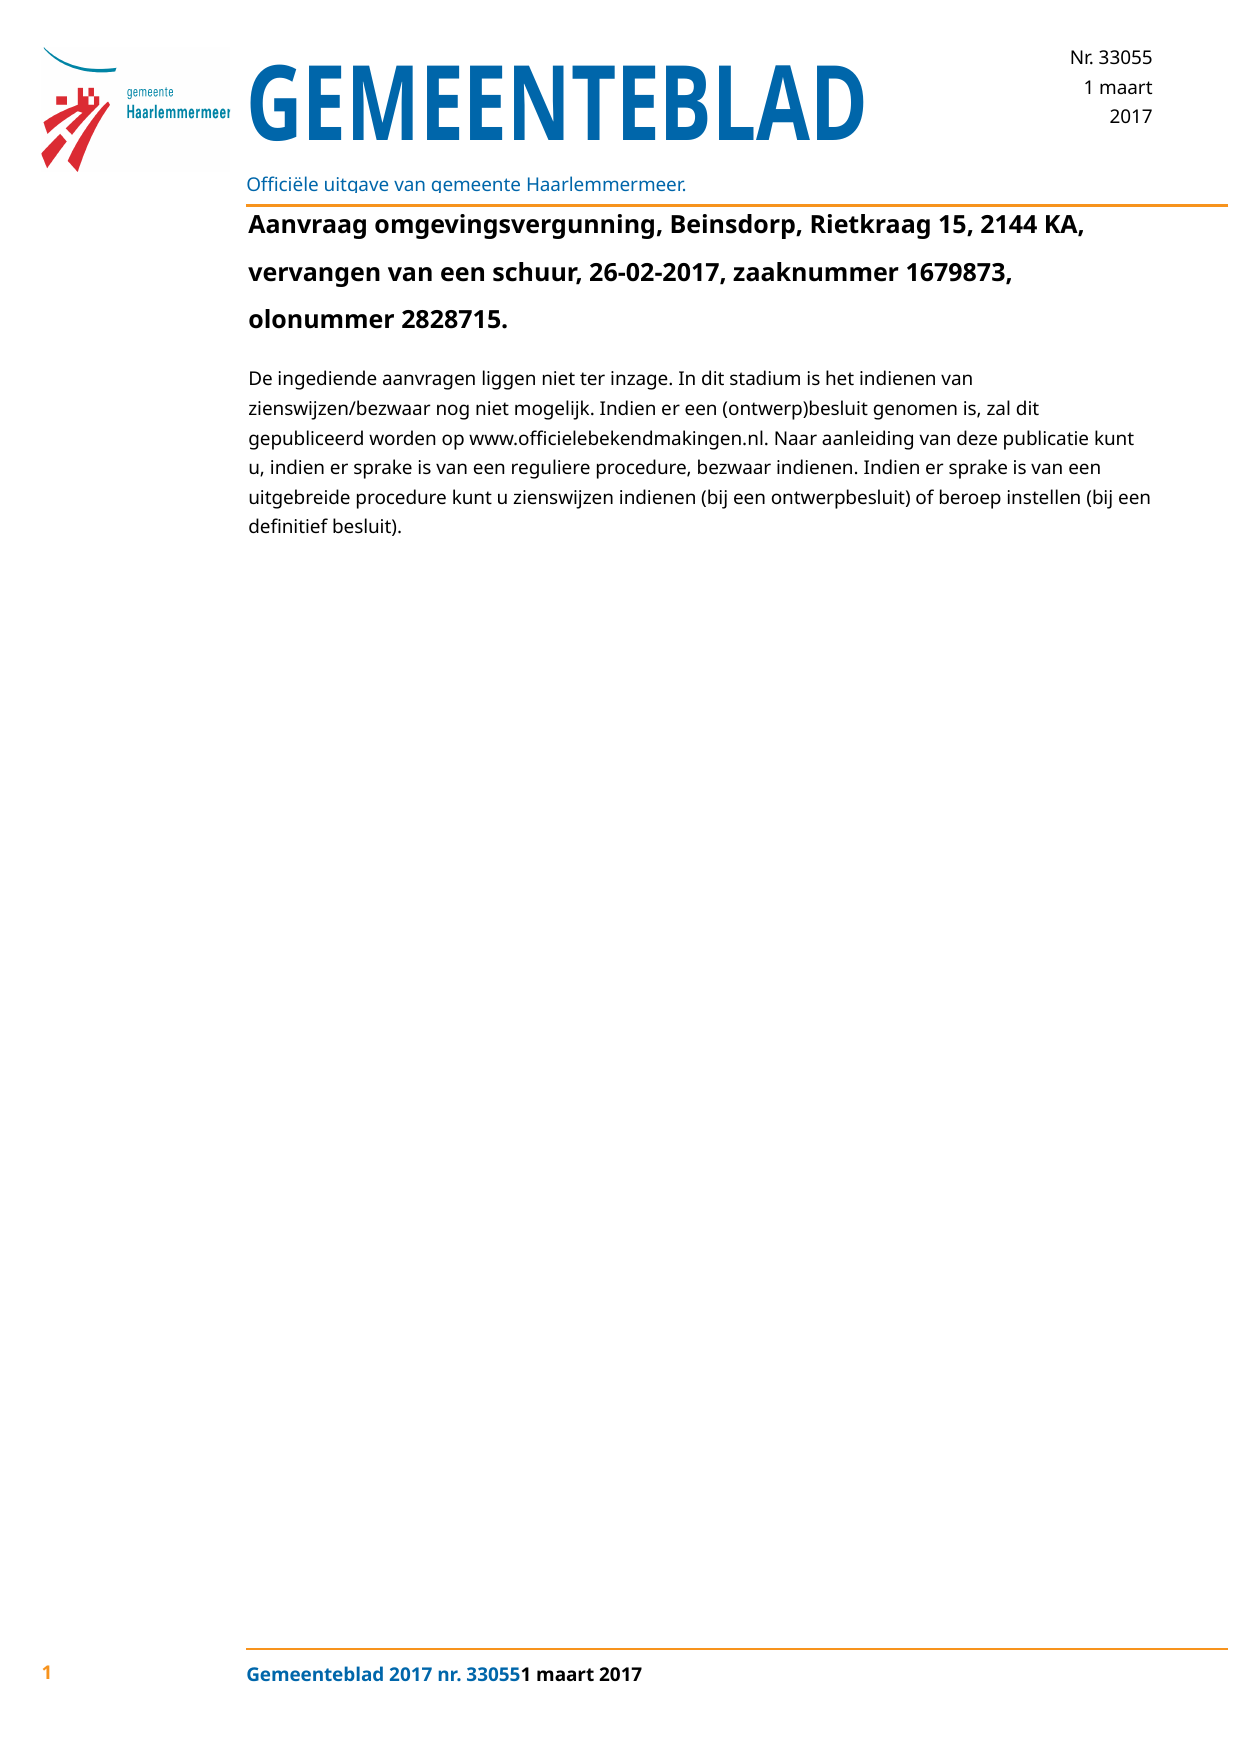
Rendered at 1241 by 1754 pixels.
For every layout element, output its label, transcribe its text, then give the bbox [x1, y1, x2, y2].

text Aanvraag omgevingsvergunning, Beinsdorp, Rietkraag 15, 2144 KA, vervangen van een schuur, 26-02-2017, zaaknummer 1679873, olonummer 2828715. [248, 207, 1152, 336]
text De ingediende aanvragen liggen niet ter inzage. In dit stadium is het indienen van zienswijzen/bezwaar nog niet mogelijk. Indien er een (ontwerp)besluit genomen is, zal dit gepubliceerd worden op www.officielebekendmakingen.nl. Naar aanleiding van deze publicatie kunt u, indien er sprake is van een reguliere procedure, bezwaar indienen. Indien er sprake is van een uitgebreide procedure kunt u zienswijzen indienen (bij een ontwerpbesluit) of beroep instellen (bij een definitief besluit). [248, 366, 1152, 539]
picture [41, 47, 231, 172]
